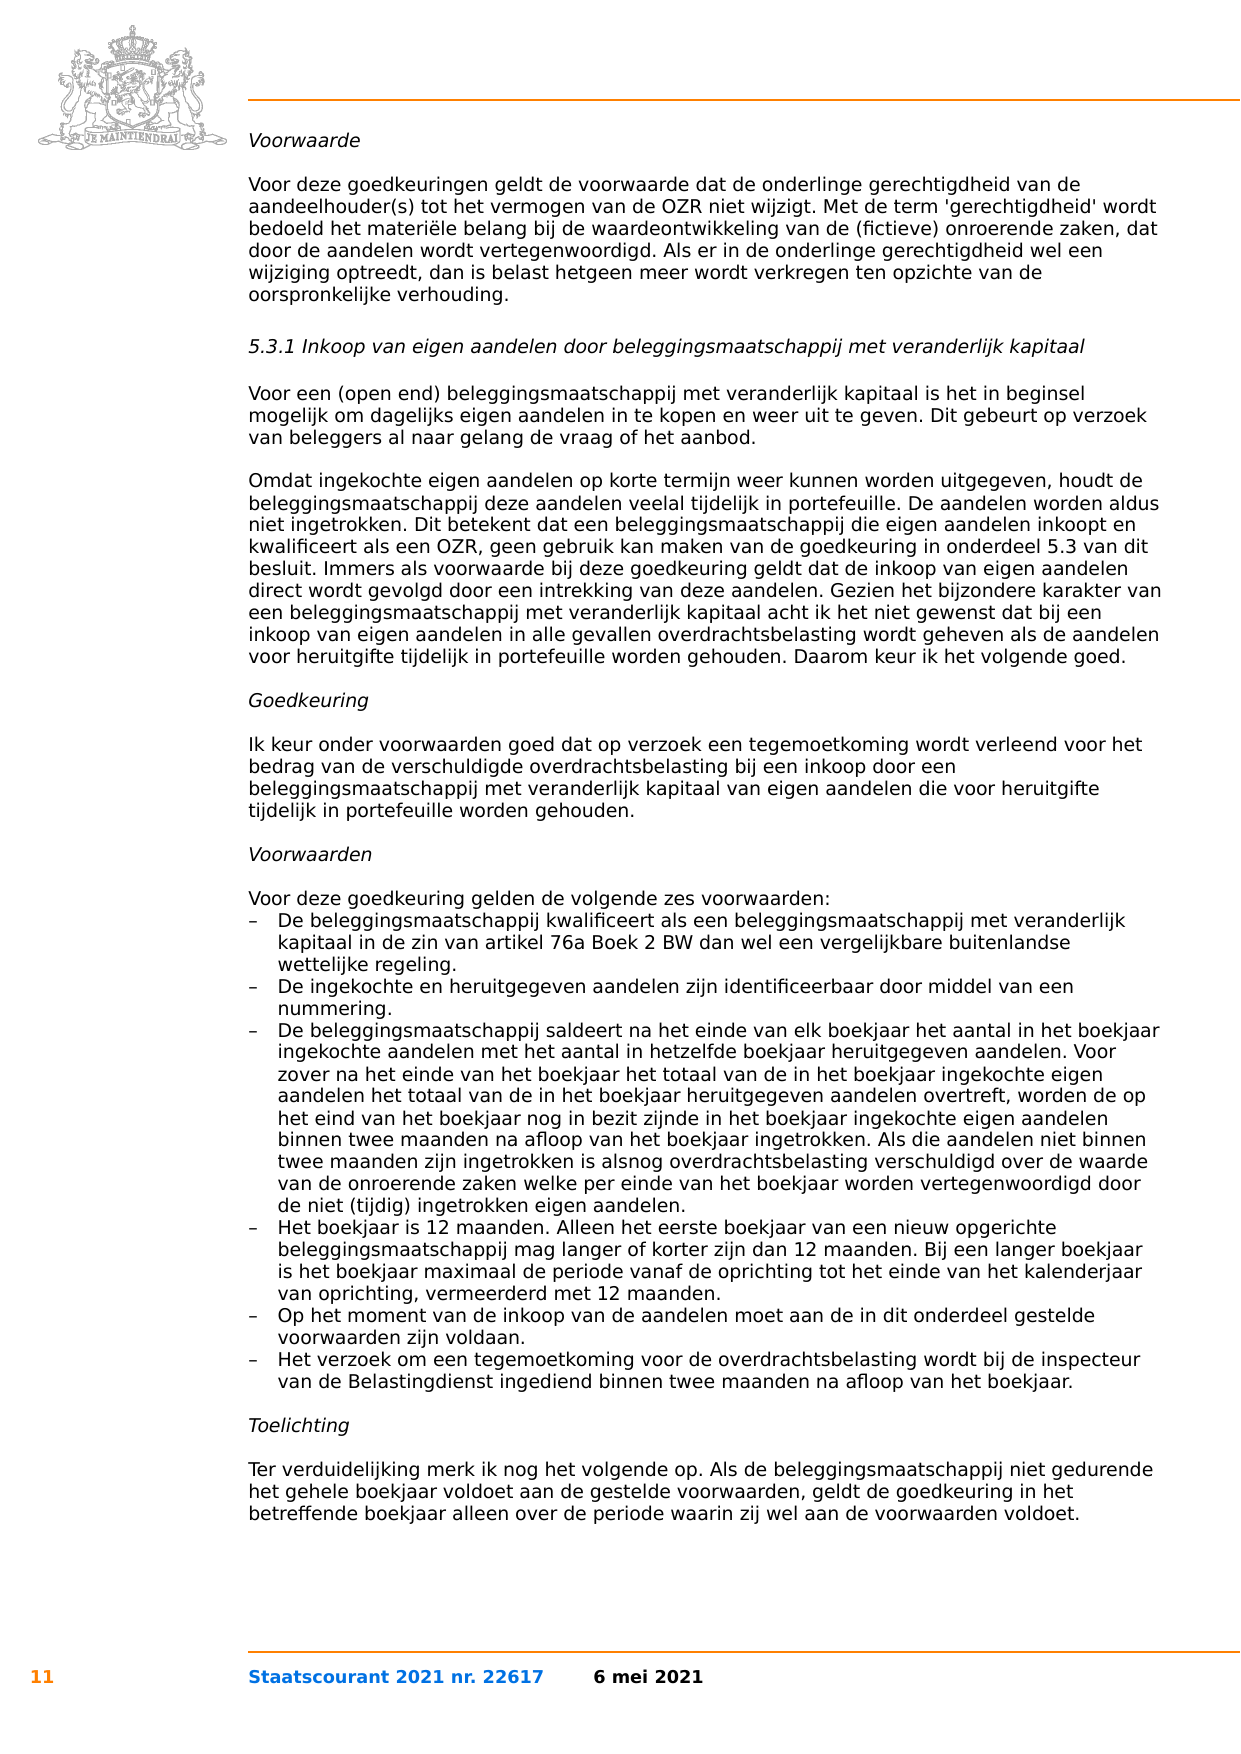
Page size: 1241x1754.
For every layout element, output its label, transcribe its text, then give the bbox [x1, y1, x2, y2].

subtitle Voorwaarde [248, 130, 1163, 152]
text – Op het moment van de inkoop van de aandelen moet aan de in dit onderdeel gestelde voorwaarden zijn voldaan. [248, 1305, 1163, 1349]
text – De beleggingsmaatschappij kwalificeert als een beleggingsmaatschappij met veranderlijk kapitaal in de zin van artikel 76a Boek 2 BW dan wel een vergelijkbare buitenlandse wettelijke regeling. [248, 909, 1163, 976]
subtitle Goedkeuring [248, 690, 1163, 712]
subtitle 5.3.1 Inkoop van eigen aandelen door beleggingsmaatschappij met veranderlijk kapitaal [248, 336, 1163, 358]
text – De ingekochte en heruitgegeven aandelen zijn identificeerbaar door middel van een nummering. [248, 976, 1163, 1019]
text Voor deze goedkeuringen geldt de voorwaarde dat de onderlinge gerechtigdheid van de aandeelhouder(s) tot het vermogen van de OZR niet wijzigt. Met de term 'gerechtigdheid' wordt bedoeld het materiële belang bij de waardeontwikkeling van de (fictieve) onroerende zaken, dat door de aandelen wordt vertegenwoordigd. Als er in de onderlinge gerechtigdheid wel een wijziging optreedt, dan is belast hetgeen meer wordt verkregen ten opzichte van de oorspronkelijke verhouding. [248, 174, 1163, 306]
text – Het verzoek om een tegemoetkoming voor de overdrachtsbelasting wordt bij de inspecteur van de Belastingdienst ingediend binnen twee maanden na afloop van het boekjaar. [248, 1349, 1163, 1393]
text Ik keur onder voorwaarden goed dat op verzoek een tegemoetkoming wordt verleend voor het bedrag van de verschuldigde overdrachtsbelasting bij een inkoop door een beleggingsmaatschappij met veranderlijk kapitaal van eigen aandelen die voor heruitgifte tijdelijk in portefeuille worden gehouden. [248, 734, 1163, 822]
text Ter verduidelijking merk ik nog het volgende op. Als de beleggingsmaatschappij niet gedurende het gehele boekjaar voldoet aan de gestelde voorwaarden, geldt de goedkeuring in het betreffende boekjaar alleen over de periode waarin zij wel aan de voorwaarden voldoet. [248, 1459, 1163, 1525]
subtitle Voorwaarden [248, 844, 1163, 866]
text – Het boekjaar is 12 maanden. Alleen het eerste boekjaar van een nieuw opgerichte beleggingsmaatschappij mag langer of korter zijn dan 12 maanden. Bij een langer boekjaar is het boekjaar maximaal de periode vanaf de oprichting tot het einde van het kalenderjaar van oprichting, vermeerderd met 12 maanden. [248, 1217, 1163, 1305]
text Omdat ingekochte eigen aandelen op korte termijn weer kunnen worden uitgegeven, houdt de beleggingsmaatschappij deze aandelen veelal tijdelijk in portefeuille. De aandelen worden aldus niet ingetrokken. Dit betekent dat een beleggingsmaatschappij die eigen aandelen inkoopt en kwalificeert als een OZR, geen gebruik kan maken van de goedkeuring in onderdeel 5.3 van dit besluit. Immers als voorwaarde bij deze goedkeuring geldt dat de inkoop van eigen aandelen direct wordt gevolgd door een intrekking van deze aandelen. Gezien het bijzondere karakter van een beleggingsmaatschappij met veranderlijk kapitaal acht ik het niet gewenst dat bij een inkoop van eigen aandelen in alle gevallen overdrachtsbelasting wordt geheven als de aandelen voor heruitgifte tijdelijk in portefeuille worden gehouden. Daarom keur ik het volgende goed. [248, 470, 1163, 668]
text Voor een (open end) beleggingsmaatschappij met veranderlijk kapitaal is het in beginsel mogelijk om dagelijks eigen aandelen in te kopen en weer uit te geven. Dit gebeurt op verzoek van beleggers al naar gelang de vraag of het aanbod. [248, 383, 1163, 448]
picture [38, 25, 227, 150]
subtitle Toelichting [248, 1415, 1163, 1437]
text – De beleggingsmaatschappij saldeert na het einde van elk boekjaar het aantal in het boekjaar ingekochte aandelen met het aantal in hetzelfde boekjaar heruitgegeven aandelen. Voor zover na het einde van het boekjaar het totaal van de in het boekjaar ingekochte eigen aandelen het totaal van de in het boekjaar heruitgegeven aandelen overtreft, worden de op het eind van het boekjaar nog in bezit zijnde in het boekjaar ingekochte eigen aandelen binnen twee maanden na afloop van het boekjaar ingetrokken. Als die aandelen niet binnen twee maanden zijn ingetrokken is alsnog overdrachtsbelasting verschuldigd over de waarde van de onroerende zaken welke per einde van het boekjaar worden vertegenwoordigd door de niet (tijdig) ingetrokken eigen aandelen. [248, 1019, 1163, 1217]
text Voor deze goedkeuring gelden de volgende zes voorwaarden: [248, 888, 1163, 909]
